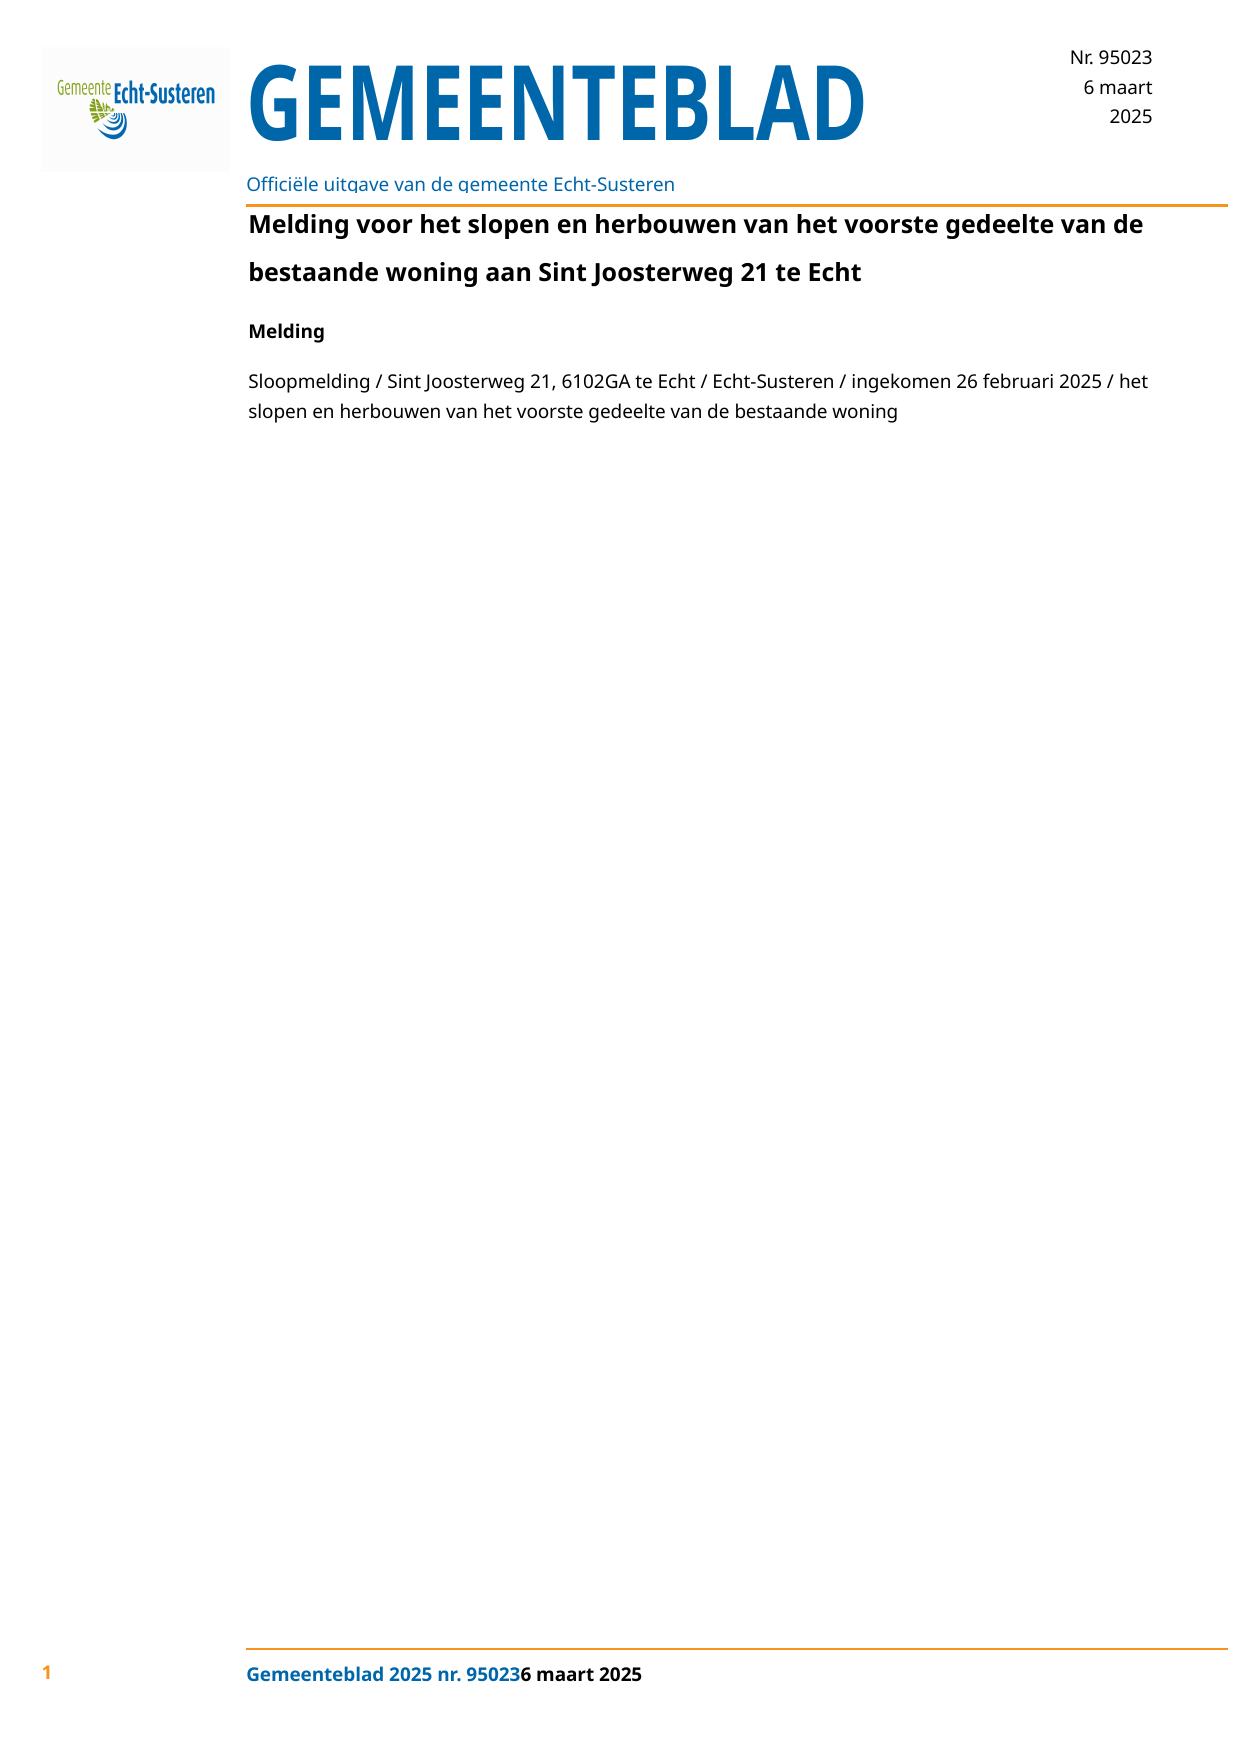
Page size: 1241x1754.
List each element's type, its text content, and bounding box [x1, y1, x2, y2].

picture [41, 47, 231, 172]
text Sloopmelding / Sint Joosterweg 21, 6102GA te Echt / Echt-Susteren / ingekomen 26 februari 2025 / het slopen en herbouwen van het voorste gedeelte van de bestaande woning [248, 368, 1152, 424]
text Melding [248, 318, 1152, 344]
text Melding voor het slopen en herbouwen van het voorste gedeelte van de bestaande woning aan Sint Joosterweg 21 te Echt [248, 207, 1152, 288]
